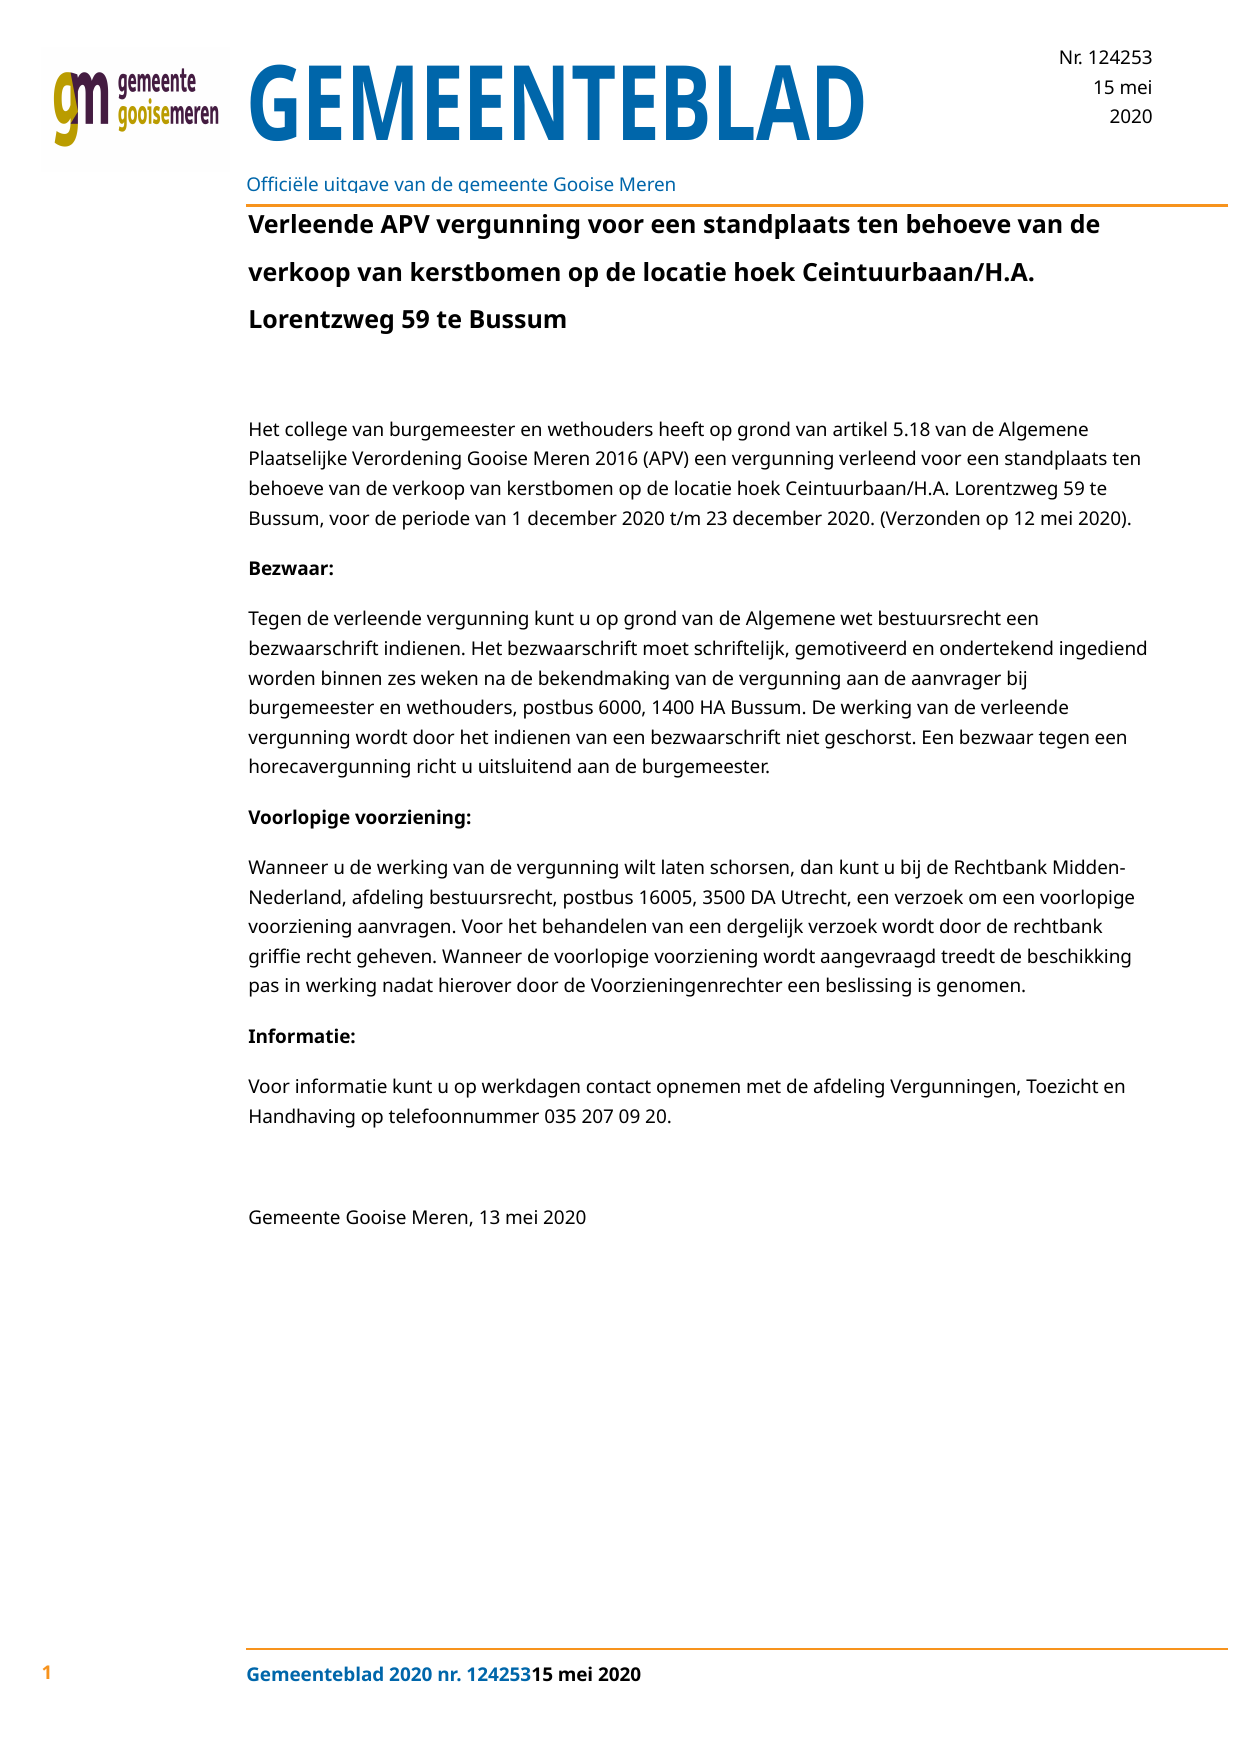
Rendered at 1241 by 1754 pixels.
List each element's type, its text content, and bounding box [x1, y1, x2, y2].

text Tegen de verleende vergunning kunt u op grond van de Algemene wet bestuursrecht een bezwaarschrift indienen. Het bezwaarschrift moet schriftelijk, gemotiveerd en ondertekend ingediend worden binnen zes weken na de bekendmaking van de vergunning aan de aanvrager bij burgemeester en wethouders, postbus 6000, 1400 HA Bussum. De werking van de verleende vergunning wordt door het indienen van een bezwaarschrift niet geschorst. Een bezwaar tegen een horecavergunning richt u uitsluitend aan de burgemeester. [248, 606, 1152, 779]
text Voorlopige voorziening: [248, 804, 1152, 829]
picture [41, 47, 231, 172]
text Verleende APV vergunning voor een standplaats ten behoeve van de verkoop van kerstbomen op de locatie hoek Ceintuurbaan/H.A. Lorentzweg 59 te Bussum [248, 207, 1152, 336]
text Voor informatie kunt u op werkdagen contact opnemen met de afdeling Vergunningen, Toezicht en Handhaving op telefoonnummer 035 207 09 20. [248, 1073, 1152, 1129]
text Het college van burgemeester en wethouders heeft op grond van artikel 5.18 van de Algemene Plaatselijke Verordening Gooise Meren 2016 (APV) een vergunning verleend voor een standplaats ten behoeve van de verkoop van kerstbomen op de locatie hoek Ceintuurbaan/H.A. Lorentzweg 59 te Bussum, voor de periode van 1 december 2020 t/m 23 december 2020. (Verzonden op 12 mei 2020). [248, 416, 1152, 530]
text Bezwaar: [248, 555, 1152, 581]
text Wanneer u de werking van de vergunning wilt laten schorsen, dan kunt u bij de Rechtbank Midden-Nederland, afdeling bestuursrecht, postbus 16005, 3500 DA Utrecht, een verzoek om een voorlopige voorziening aanvragen. Voor het behandelen van een dergelijk verzoek wordt door de rechtbank griffie recht geheven. Wanneer de voorlopige voorziening wordt aangevraagd treedt de beschikking pas in werking nadat hierover door de Voorzieningenrechter een beslissing is genomen. [248, 854, 1152, 998]
text Informatie: [248, 1023, 1152, 1049]
text Gemeente Gooise Meren, 13 mei 2020 [248, 1204, 1152, 1229]
